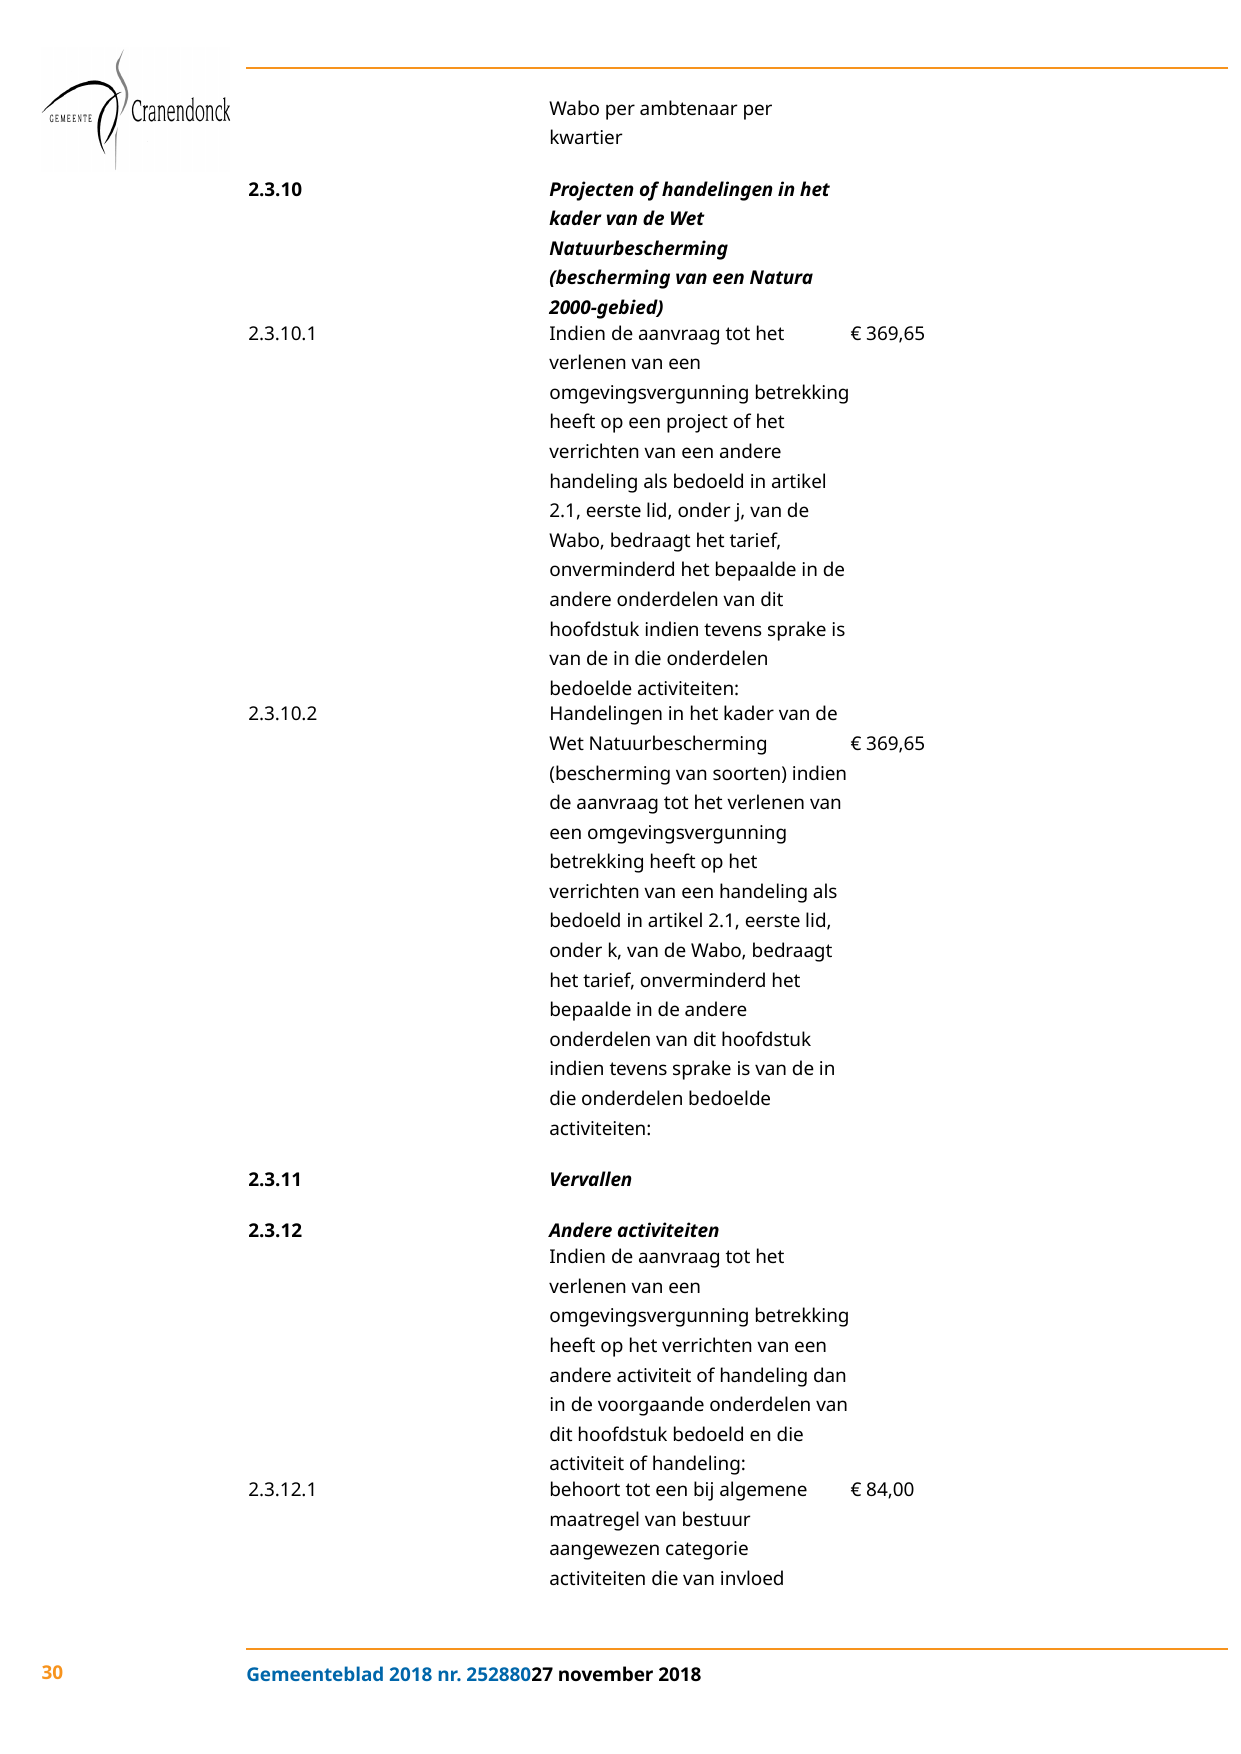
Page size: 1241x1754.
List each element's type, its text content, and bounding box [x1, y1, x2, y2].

table_cell Indien de aanvraag tot het verlenen van een omgevingsvergunning betrekking heeft op een project of het verrichten van een andere handeling als bedoeld in artikel 2.1, eerste lid, onder j, van de Wabo, bedraagt het tarief, onverminderd het bepaalde in de andere onderdelen van dit hoofdstuk indien tevens sprake is van de in die onderdelen bedoelde activiteiten: [549, 320, 850, 701]
table_cell Indien de aanvraag tot het verlenen van een omgevingsvergunning betrekking heeft op het verrichten van een andere activiteit of handeling dan in de voorgaande onderdelen van dit hoofdstuk bedoeld en die activiteit of handeling: [549, 1244, 850, 1476]
table_cell [248, 150, 549, 176]
table_cell [850, 1244, 1152, 1476]
table_cell € 369,65 [850, 320, 1152, 701]
table_cell 2.3.10 [248, 176, 549, 320]
table_cell € 369,65 [850, 701, 1152, 1141]
table_cell [850, 176, 1152, 320]
picture [41, 47, 231, 172]
table_cell 2.3.12 [248, 1218, 549, 1243]
table_cell [850, 1218, 1152, 1243]
table_cell [248, 1192, 549, 1218]
table_cell [850, 95, 1152, 150]
table_cell [248, 1141, 549, 1166]
table_cell 2.3.10.2 [248, 701, 549, 1141]
table_cell Wabo per ambtenaar per kwartier [549, 95, 850, 150]
table_cell Handelingen in het kader van de Wet Natuurbescherming (bescherming van soorten) indien de aanvraag tot het verlenen van een omgevingsvergunning betrekking heeft op het verrichten van een handeling als bedoeld in artikel 2.1, eerste lid, onder k, van de Wabo, bedraagt het tarief, onverminderd het bepaalde in de andere onderdelen van dit hoofdstuk indien tevens sprake is van de in die onderdelen bedoelde activiteiten: [549, 701, 850, 1141]
table_cell 2.3.10.1 [248, 320, 549, 701]
table_cell Andere activiteiten [549, 1218, 850, 1243]
table_cell [850, 1141, 1152, 1166]
table_cell 2.3.11 [248, 1166, 549, 1192]
table_cell [850, 150, 1152, 176]
table_cell Projecten of handelingen in het kader van de Wet Natuurbescherming (bescherming van een Natura 2000-gebied) [549, 176, 850, 320]
table_cell [248, 1244, 549, 1476]
table_cell [248, 95, 549, 150]
table_cell Vervallen [549, 1166, 850, 1192]
table_cell [549, 1192, 850, 1218]
table_cell [549, 150, 850, 176]
table_cell € 84,00 [850, 1476, 1152, 1591]
table_cell [850, 1192, 1152, 1218]
table_cell behoort tot een bij algemene maatregel van bestuur aangewezen categorie activiteiten die van invloed [549, 1476, 850, 1591]
table_cell 2.3.12.1 [248, 1476, 549, 1591]
table_cell [850, 1166, 1152, 1192]
table_cell [549, 1141, 850, 1166]
